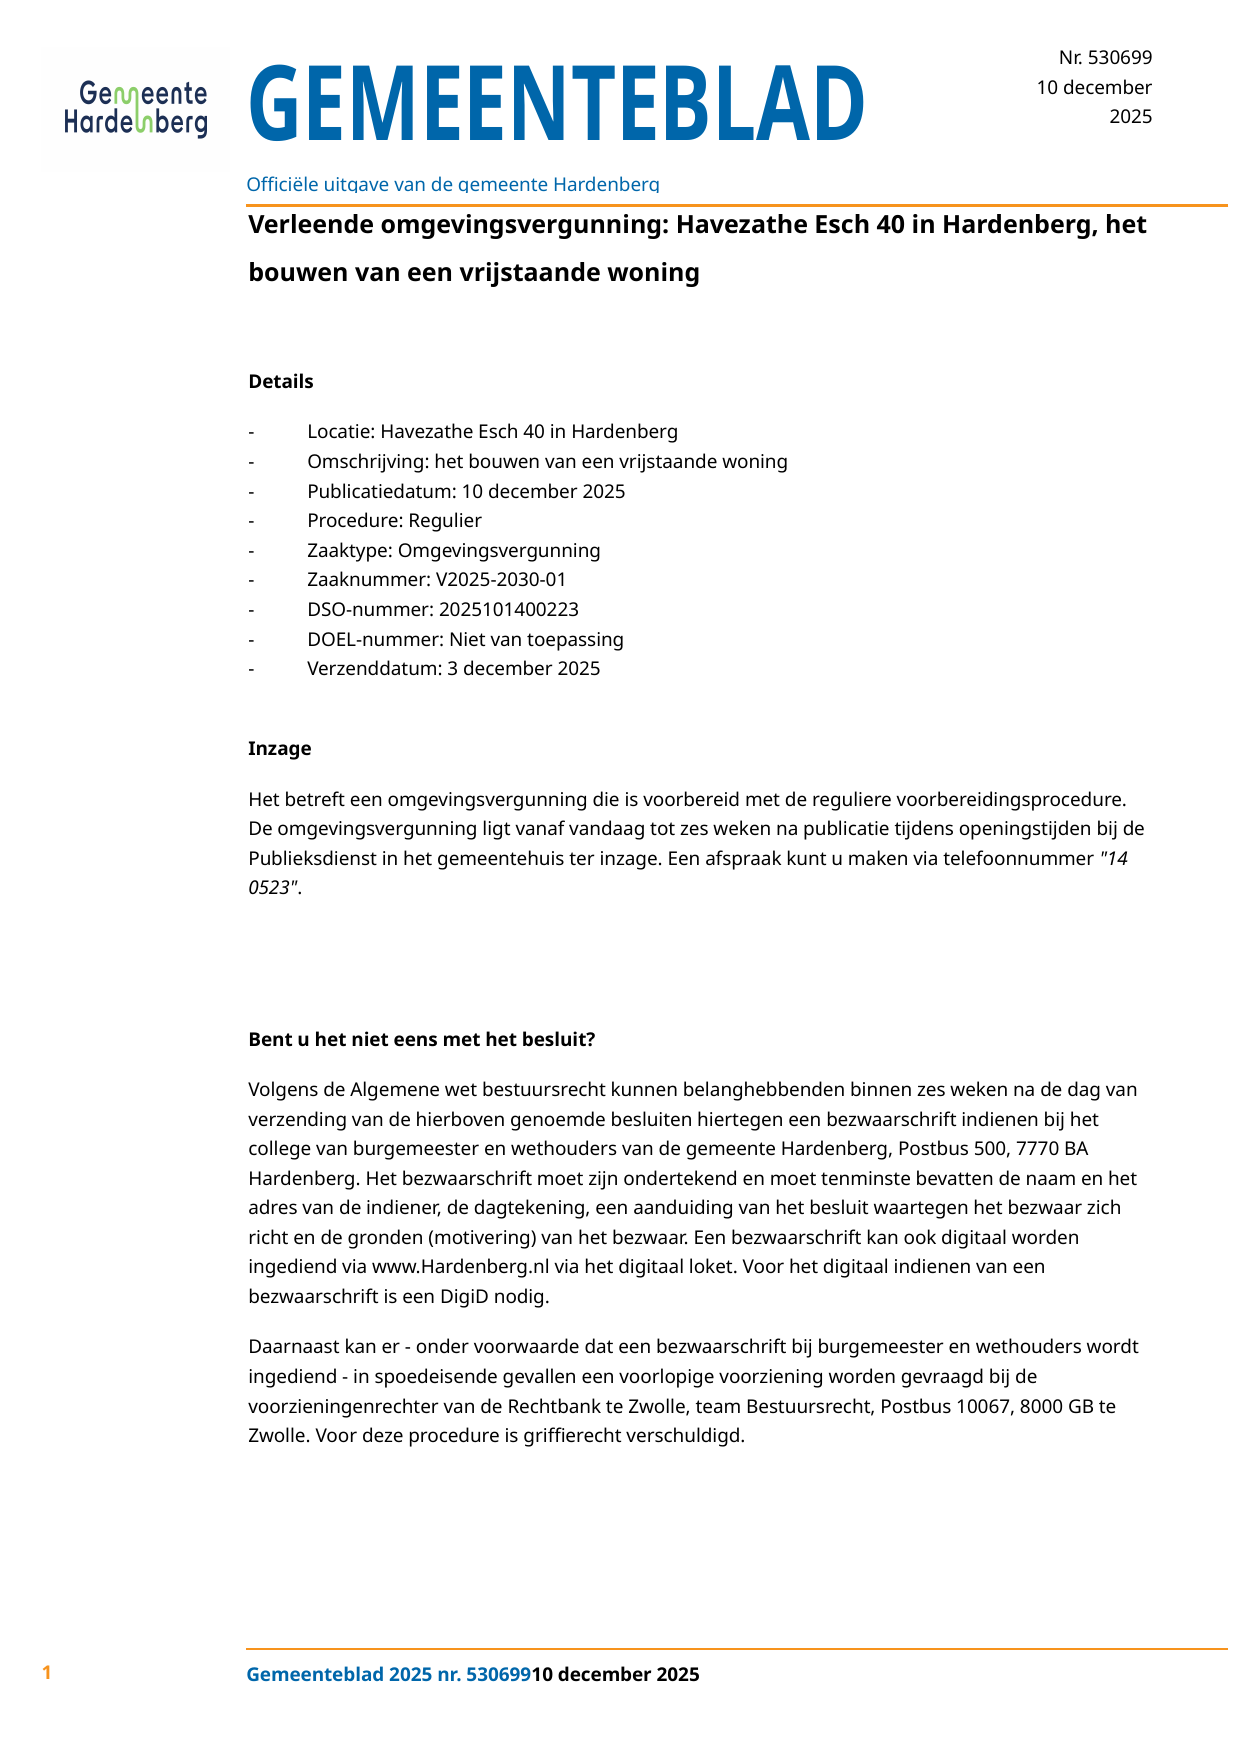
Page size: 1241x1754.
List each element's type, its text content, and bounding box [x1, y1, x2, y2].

list Zaaknummer: V2025-2030-01 [248, 567, 1152, 592]
picture [41, 47, 231, 172]
list Procedure: Regulier [248, 507, 1152, 533]
text Daarnaast kan er - onder voorwaarde dat een bezwaarschrift bij burgemeester en wethouders wordt ingediend - in spoedeisende gevallen een voorlopige voorziening worden gevraagd bij de voorzieningenrechter van de Rechtbank te Zwolle, team Bestuursrecht, Postbus 10067, 8000 GB te Zwolle. Voor deze procedure is griffierecht verschuldigd. [248, 1334, 1152, 1448]
list Locatie: Havezathe Esch 40 in Hardenberg [248, 419, 1152, 444]
text Volgens de Algemene wet bestuursrecht kunnen belanghebbenden binnen zes weken na de dag van verzending van de hierboven genoemde besluiten hiertegen een bezwaarschrift indienen bij het college van burgemeester en wethouders van de gemeente Hardenberg, Postbus 500, 7770 BA Hardenberg. Het bezwaarschrift moet zijn ondertekend en moet tenminste bevatten de naam en het adres van de indiener, de dagtekening, een aanduiding van het besluit waartegen het bezwaar zich richt en de gronden (motivering) van het bezwaar. Een bezwaarschrift kan ook digitaal worden ingediend via www.Hardenberg.nl via het digitaal loket. Voor het digitaal indienen van een bezwaarschrift is een DigiD nodig. [248, 1076, 1152, 1309]
text Verleende omgevingsvergunning: Havezathe Esch 40 in Hardenberg, het bouwen van een vrijstaande woning [248, 207, 1152, 288]
list Verzenddatum: 3 december 2025 [248, 655, 1152, 681]
text Details [248, 368, 1152, 394]
list DSO-nummer: 2025101400223 [248, 596, 1152, 622]
list Publicatiedatum: 10 december 2025 [248, 478, 1152, 504]
text Inzage [248, 735, 1152, 761]
list DOEL-nummer: Niet van toepassing [248, 626, 1152, 652]
text Bent u het niet eens met het besluit? [248, 1026, 1152, 1052]
list Omschrijving: het bouwen van een vrijstaande woning [248, 448, 1152, 474]
list Zaaktype: Omgevingsvergunning [248, 537, 1152, 563]
text Het betreft een omgevingsvergunning die is voorbereid met de reguliere voorbereidingsprocedure. De omgevingsvergunning ligt vanaf vandaag tot zes weken na publicatie tijdens openingstijden bij de Publieksdienst in het gemeentehuis ter inzage. Een afspraak kunt u maken via telefoonnummer "14 0523". [248, 786, 1152, 900]
